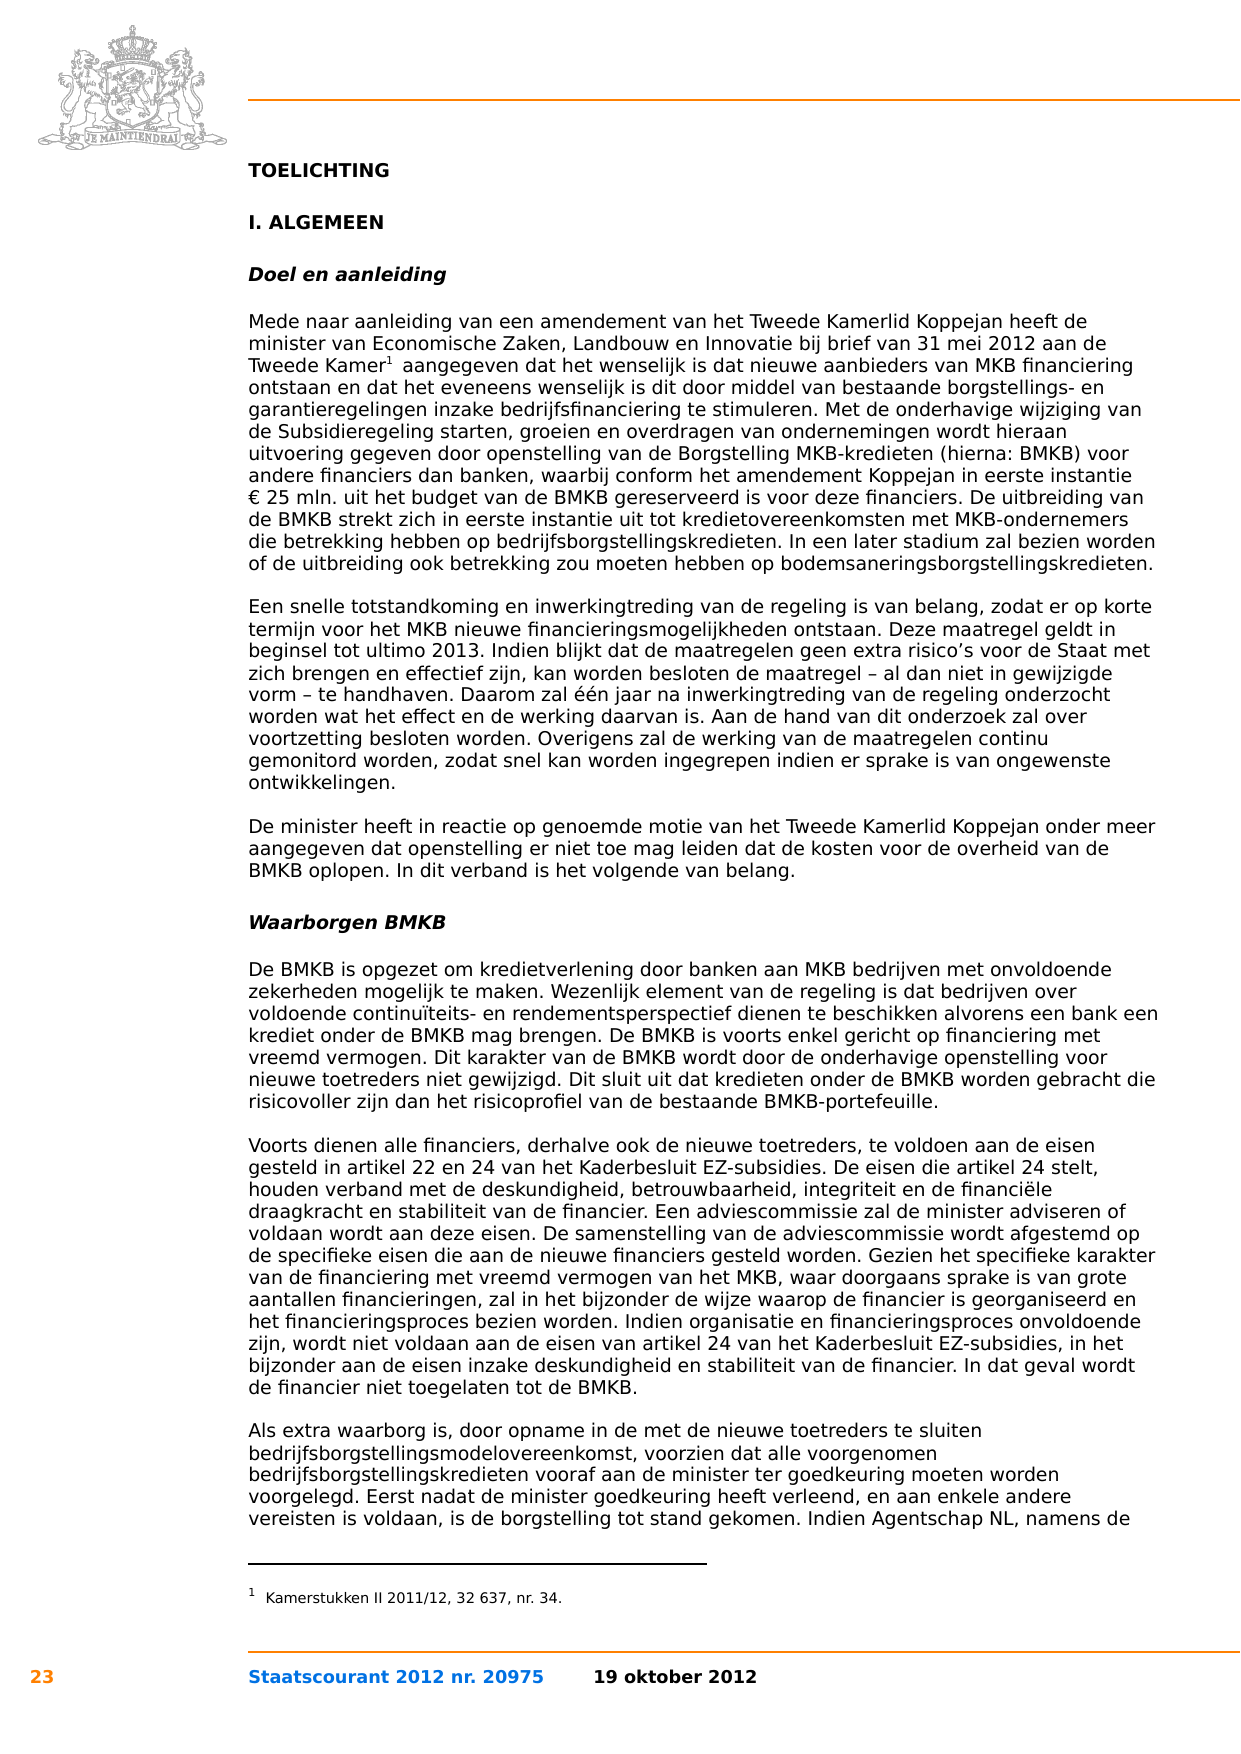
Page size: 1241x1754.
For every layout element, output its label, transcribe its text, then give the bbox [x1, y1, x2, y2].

text De BMKB is opgezet om kredietverlening door banken aan MKB bedrijven met onvoldoende zekerheden mogelijk te maken. Wezenlijk element van de regeling is dat bedrijven over voldoende continuïteits- en rendementsperspectief dienen te beschikken alvorens een bank een krediet onder de BMKB mag brengen. De BMKB is voorts enkel gericht op financiering met vreemd vermogen. Dit karakter van de BMKB wordt door de onderhavige openstelling voor nieuwe toetreders niet gewijzigd. Dit sluit uit dat kredieten onder de BMKB worden gebracht die risicovoller zijn dan het risicoprofiel van de bestaande BMKB-portefeuille. [248, 959, 1163, 1113]
subtitle Doel en aanleiding [248, 264, 1163, 286]
text Kamerstukken II 2011/12, 32 637, nr. 34. [248, 1586, 1163, 1608]
text Een snelle totstandkoming en inwerkingtreding van de regeling is van belang, zodat er op korte termijn voor het MKB nieuwe financieringsmogelijkheden ontstaan. Deze maatregel geldt in beginsel tot ultimo 2013. Indien blijkt dat de maatregelen geen extra risico’s voor de Staat met zich brengen en effectief zijn, kan worden besloten de maatregel – al dan niet in gewijzigde vorm – te handhaven. Daarom zal één jaar na inwerkingtreding van de regeling onderzocht worden wat het effect en de werking daarvan is. Aan de hand van dit onderzoek zal over voortzetting besloten worden. Overigens zal de werking van de maatregelen continu gemonitord worden, zodat snel kan worden ingegrepen indien er sprake is van ongewenste ontwikkelingen. [248, 596, 1163, 794]
text De minister heeft in reactie op genoemde motie van het Tweede Kamerlid Koppejan onder meer aangegeven dat openstelling er niet toe mag leiden dat de kosten voor de overheid van de BMKB oplopen. In dit verband is het volgende van belang. [248, 816, 1163, 882]
text Voorts dienen alle financiers, derhalve ook de nieuwe toetreders, te voldoen aan de eisen gesteld in artikel 22 en 24 van het Kaderbesluit EZ-subsidies. De eisen die artikel 24 stelt, houden verband met de deskundigheid, betrouwbaarheid, integriteit en de financiële draagkracht en stabiliteit van de financier. Een adviescommissie zal de minister adviseren of voldaan wordt aan deze eisen. De samenstelling van de adviescommissie wordt afgestemd op de specifieke eisen die aan de nieuwe financiers gesteld worden. Gezien het specifieke karakter van de financiering met vreemd vermogen van het MKB, waar doorgaans sprake is van grote aantallen financieringen, zal in het bijzonder de wijze waarop de financier is georganiseerd en het financieringsproces bezien worden. Indien organisatie en financieringsproces onvoldoende zijn, wordt niet voldaan aan de eisen van artikel 24 van het Kaderbesluit EZ-subsidies, in het bijzonder aan de eisen inzake deskundigheid en stabiliteit van de financier. In dat geval wordt de financier niet toegelaten tot de BMKB. [248, 1135, 1163, 1398]
text Mede naar aanleiding van een amendement van het Tweede Kamerlid Koppejan heeft de minister van Economische Zaken, Landbouw en Innovatie bij brief van 31 mei 2012 aan de Tweede Kamer aangegeven dat het wenselijk is dat nieuwe aanbieders van MKB financiering ontstaan en dat het eveneens wenselijk is dit door middel van bestaande borgstellings- en garantieregelingen inzake bedrijfsfinanciering te stimuleren. Met de onderhavige wijziging van de Subsidieregeling starten, groeien en overdragen van ondernemingen wordt hieraan uitvoering gegeven door openstelling van de Borgstelling MKB-kredieten (hierna: BMKB) voor andere financiers dan banken, waarbij conform het amendement Koppejan in eerste instantie € 25 mln. uit het budget van de BMKB gereserveerd is voor deze financiers. De uitbreiding van de BMKB strekt zich in eerste instantie uit tot kredietovereenkomsten met MKB-ondernemers die betrekking hebben op bedrijfsborgstellingskredieten. In een later stadium zal bezien worden of de uitbreiding ook betrekking zou moeten hebben op bodemsaneringsborgstellingskredieten. [248, 311, 1163, 574]
subtitle TOELICHTING [248, 160, 1163, 182]
picture [38, 25, 227, 150]
text Als extra waarborg is, door opname in de met de nieuwe toetreders te sluiten bedrijfsborgstellingsmodelovereenkomst, voorzien dat alle voorgenomen bedrijfsborgstellingskredieten vooraf aan de minister ter goedkeuring moeten worden voorgelegd. Eerst nadat de minister goedkeuring heeft verleend, en aan enkele andere vereisten is voldaan, is de borgstelling tot stand gekomen. Indien Agentschap NL, namens de [248, 1420, 1163, 1530]
subtitle Waarborgen BMKB [248, 912, 1163, 934]
subtitle I. ALGEMEEN [248, 212, 1163, 234]
